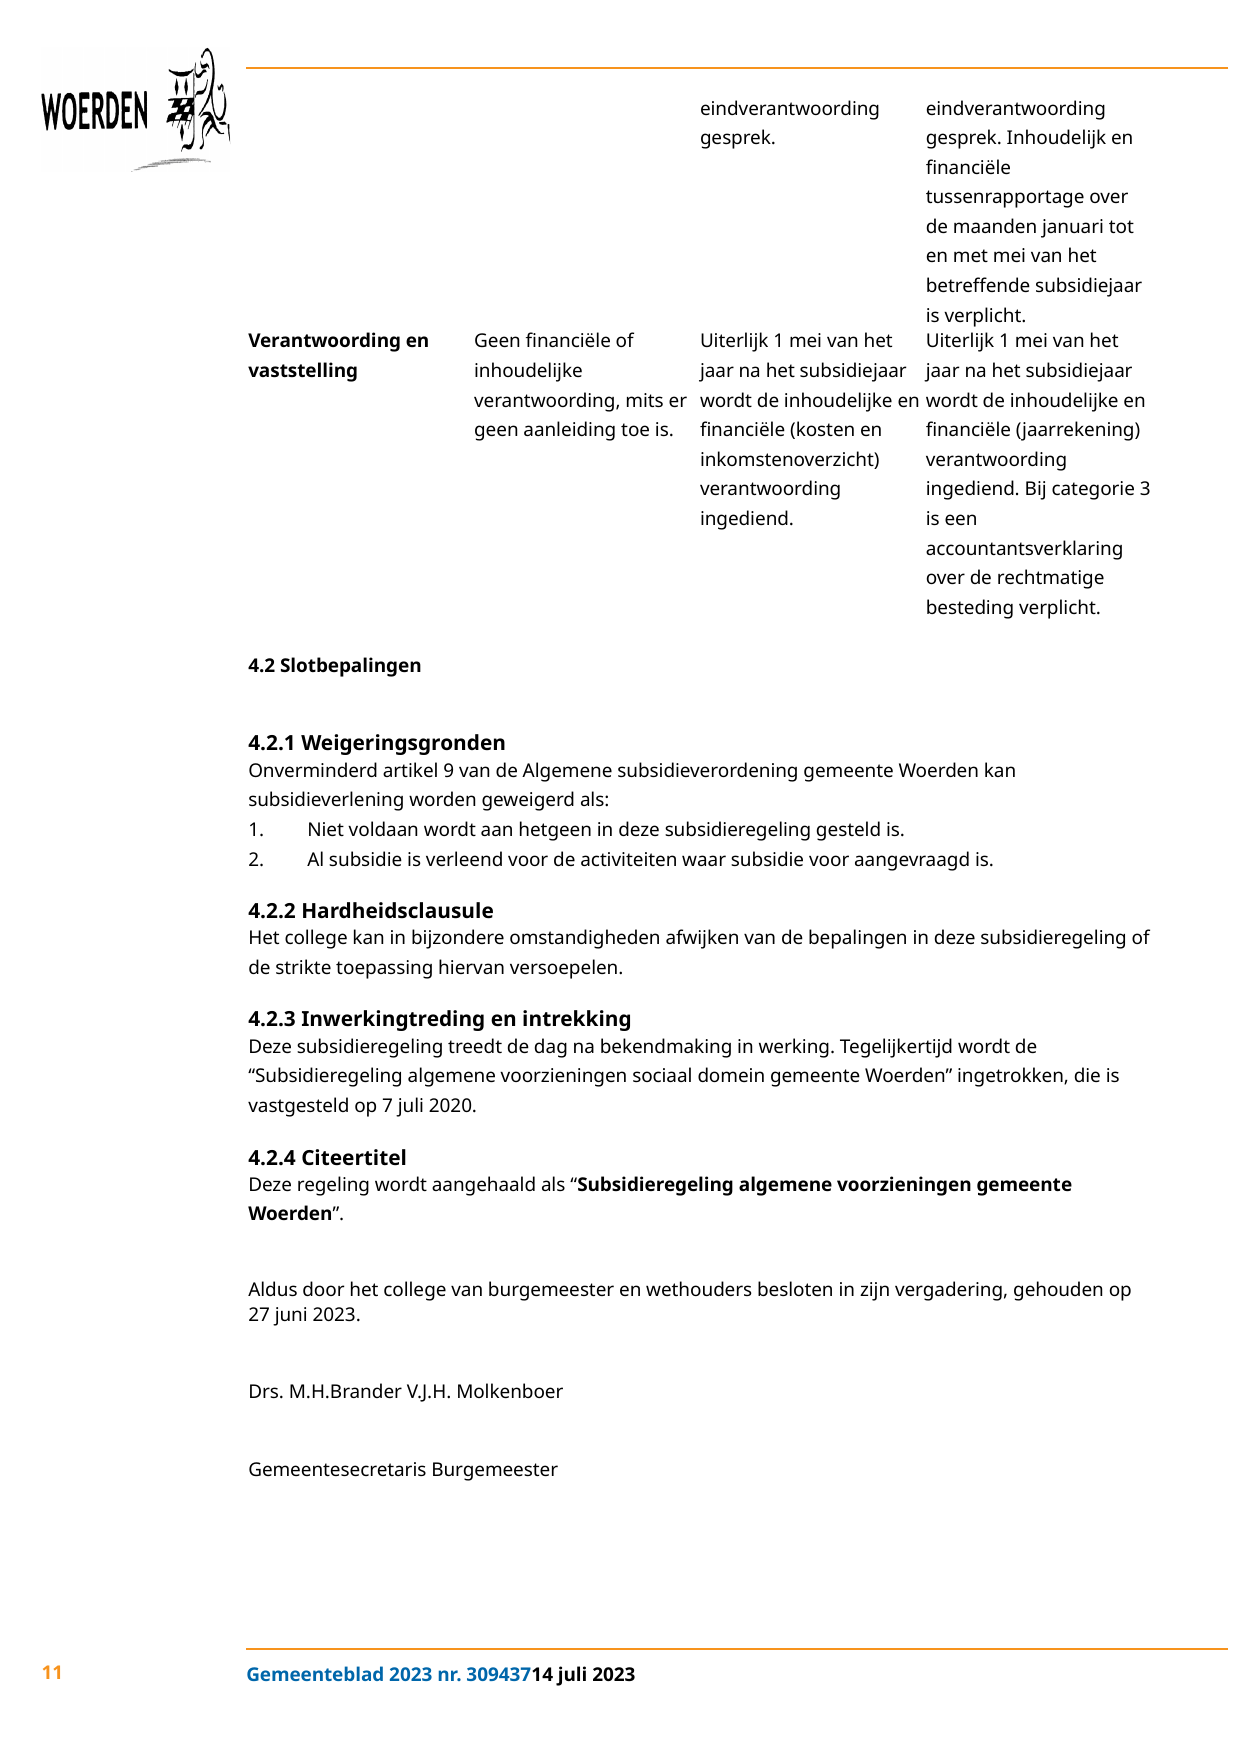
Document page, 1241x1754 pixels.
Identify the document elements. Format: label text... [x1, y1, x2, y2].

list Niet voldaan wordt aan hetgeen in deze subsidieregeling gesteld is. [248, 816, 1152, 842]
picture [41, 47, 231, 172]
text 4.2.2 Hardheidsclausule [248, 896, 1152, 924]
text Deze subsidieregeling treedt de dag na bekendmaking in werking. Tegelijkertijd wordt de “Subsidieregeling algemene voorzieningen sociaal domein gemeente Woerden” ingetrokken, die is vastgesteld op 7 juli 2020. [248, 1033, 1152, 1118]
table_cell eindverantwoording gesprek. [700, 95, 926, 328]
text Het college kan in bijzondere omstandigheden afwijken van de bepalingen in deze subsidieregeling of de strikte toepassing hiervan versoepelen. [248, 924, 1152, 980]
text 4.2.1 Weigeringsgronden [248, 728, 1152, 757]
text Deze regeling wordt aangehaald als “Subsidieregeling algemene voorzieningen gemeente Woerden”. [248, 1171, 1152, 1226]
text 4.2 Slotbepalingen [248, 652, 1152, 678]
table_cell [248, 95, 474, 328]
text Drs. M.H.Brander V.J.H. Molkenboer [248, 1379, 1152, 1404]
table_cell Verantwoording en vaststelling [248, 328, 474, 619]
text 4.2.3 Inwerkingtreding en intrekking [248, 1004, 1152, 1033]
text 4.2.4 Citeertitel [248, 1143, 1152, 1171]
text Onverminderd artikel 9 van de Algemene subsidieverordening gemeente Woerden kan subsidieverlening worden geweigerd als: [248, 757, 1152, 812]
table_cell Uiterlijk 1 mei van het jaar na het subsidiejaar wordt de inhoudelijke en financiële (kosten en inkomstenoverzicht) verantwoording ingediend. [700, 328, 926, 619]
table_cell Geen financiële of inhoudelijke verantwoording, mits er geen aanleiding toe is. [474, 328, 700, 619]
list Al subsidie is verleend voor de activiteiten waar subsidie voor aangevraagd is. [248, 846, 1152, 871]
table_cell [474, 95, 700, 328]
table_cell Uiterlijk 1 mei van het jaar na het subsidiejaar wordt de inhoudelijke en financiële (jaarrekening) verantwoording ingediend. Bij categorie 3 is een accountantsverklaring over de rechtmatige besteding verplicht. [926, 328, 1152, 619]
table_cell eindverantwoording gesprek. Inhoudelijk en financiële tussenrapportage over de maanden januari tot en met mei van het betreffende subsidiejaar is verplicht. [926, 95, 1152, 328]
text Aldus door het college van burgemeester en wethouders besloten in zijn vergadering, gehouden op 27 juni 2023. [248, 1276, 1152, 1327]
text Gemeentesecretaris Burgemeester [248, 1456, 1152, 1482]
